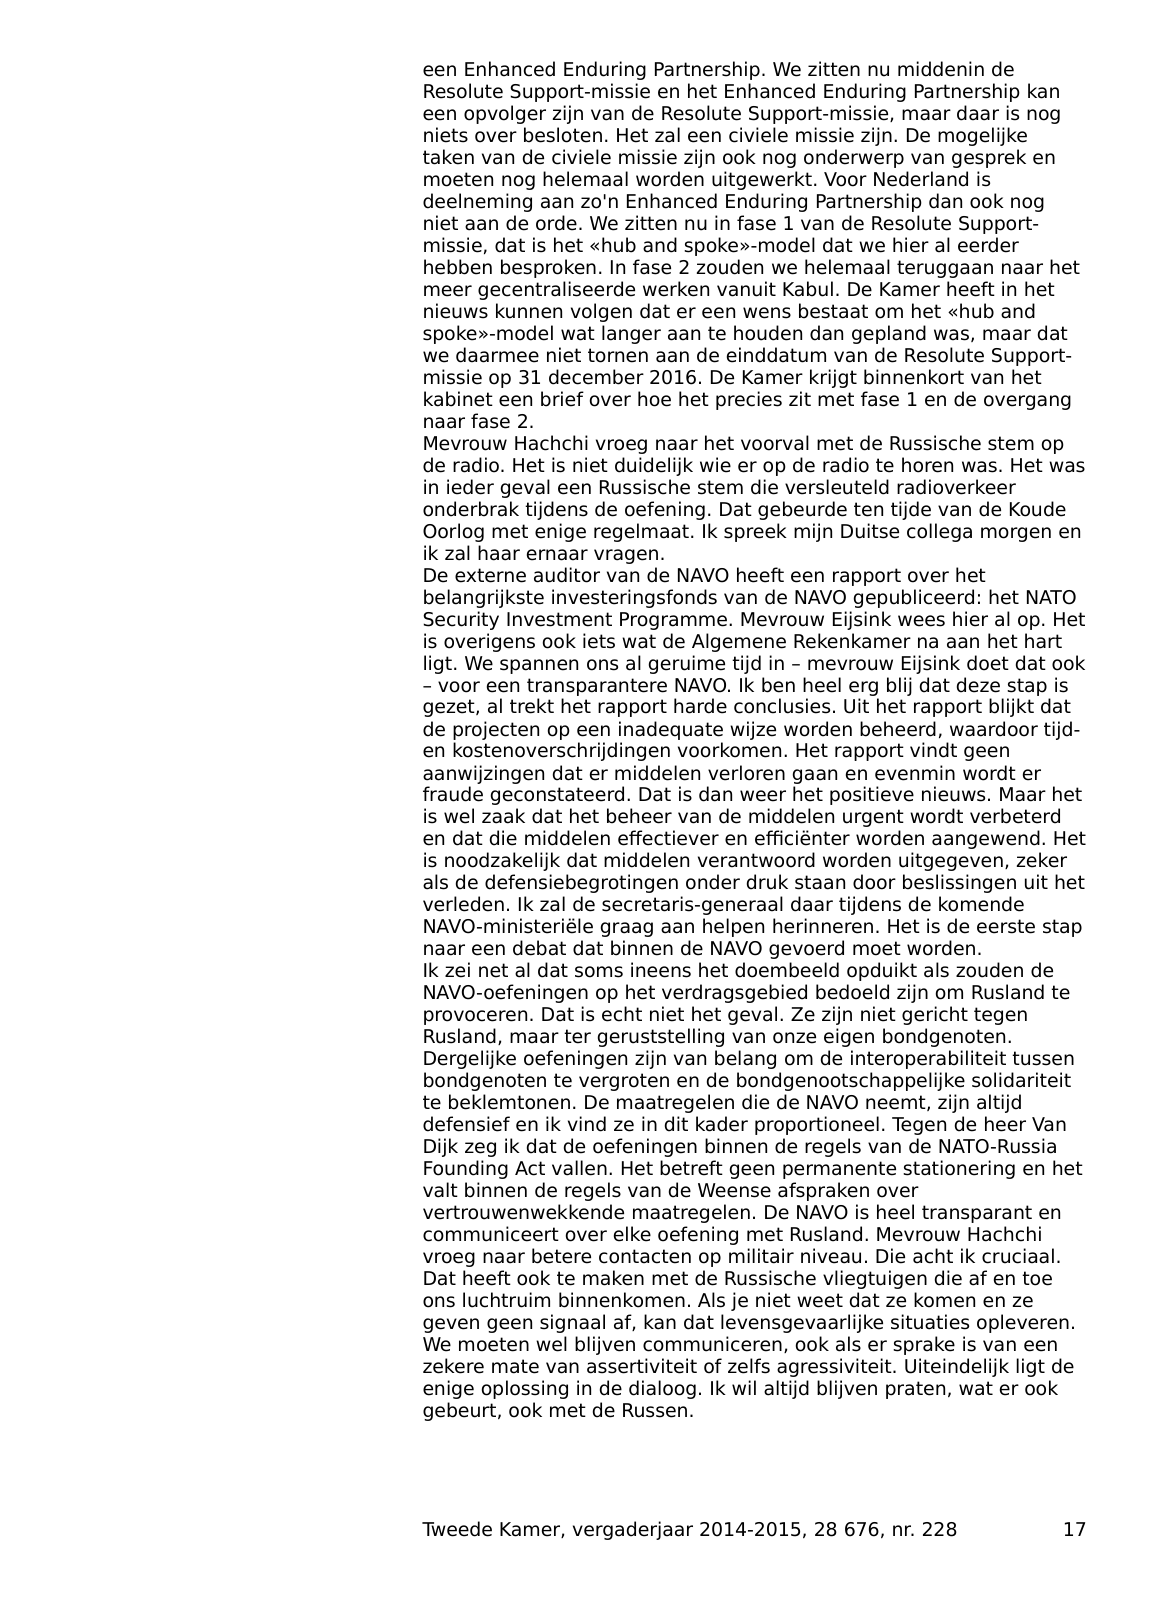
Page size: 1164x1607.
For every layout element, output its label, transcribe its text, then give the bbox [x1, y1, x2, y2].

text Mevrouw Hachchi vroeg naar het voorval met de Russische stem op de radio. Het is niet duidelijk wie er op de radio te horen was. Het was in ieder geval een Russische stem die versleuteld radioverkeer onderbrak tijdens de oefening. Dat gebeurde ten tijde van de Koude Oorlog met enige regelmaat. Ik spreek mijn Duitse collega morgen en ik zal haar ernaar vragen. [422, 433, 1087, 564]
text Ik zei net al dat soms ineens het doembeeld opduikt als zouden de NAVO-oefeningen op het verdragsgebied bedoeld zijn om Rusland te provoceren. Dat is echt niet het geval. Ze zijn niet gericht tegen Rusland, maar ter geruststelling van onze eigen bondgenoten. Dergelijke oefeningen zijn van belang om de interoperabiliteit tussen bondgenoten te vergroten en de bondgenootschappelijke solidariteit te beklemtonen. De maatregelen die de NAVO neemt, zijn altijd defensief en ik vind ze in dit kader proportioneel. Tegen de heer Van Dijk zeg ik dat de oefeningen binnen de regels van de NATO-Russia Founding Act vallen. Het betreft geen permanente stationering en het valt binnen de regels van de Weense afspraken over vertrouwenwekkende maatregelen. De NAVO is heel transparant en communiceert over elke oefening met Rusland. Mevrouw Hachchi vroeg naar betere contacten op militair niveau. Die acht ik cruciaal. Dat heeft ook te maken met de Russische vliegtuigen die af en toe ons luchtruim binnenkomen. Als je niet weet dat ze komen en ze geven geen signaal af, kan dat levensgevaarlijke situaties opleveren. We moeten wel blijven communiceren, ook als er sprake is van een zekere mate van assertiviteit of zelfs agressiviteit. Uiteindelijk ligt de enige oplossing in de dialoog. Ik wil altijd blijven praten, wat er ook gebeurt, ook met de Russen. [422, 960, 1087, 1422]
text De externe auditor van de NAVO heeft een rapport over het belangrijkste investeringsfonds van de NAVO gepubliceerd: het NATO Security Investment Programme. Mevrouw Eijsink wees hier al op. Het is overigens ook iets wat de Algemene Rekenkamer na aan het hart ligt. We spannen ons al geruime tijd in – mevrouw Eijsink doet dat ook – voor een transparantere NAVO. Ik ben heel erg blij dat deze stap is gezet, al trekt het rapport harde conclusies. Uit het rapport blijkt dat de projecten op een inadequate wijze worden beheerd, waardoor tijd- en kostenoverschrijdingen voorkomen. Het rapport vindt geen aanwijzingen dat er middelen verloren gaan en evenmin wordt er fraude geconstateerd. Dat is dan weer het positieve nieuws. Maar het is wel zaak dat het beheer van de middelen urgent wordt verbeterd en dat die middelen effectiever en efficiënter worden aangewend. Het is noodzakelijk dat middelen verantwoord worden uitgegeven, zeker als de defensiebegrotingen onder druk staan door beslissingen uit het verleden. Ik zal de secretaris-generaal daar tijdens de komende NAVO-ministeriële graag aan helpen herinneren. Het is de eerste stap naar een debat dat binnen de NAVO gevoerd moet worden. [422, 564, 1087, 960]
text een Enhanced Enduring Partnership. We zitten nu middenin de Resolute Support-missie en het Enhanced Enduring Partnership kan een opvolger zijn van de Resolute Support-missie, maar daar is nog niets over besloten. Het zal een civiele missie zijn. De mogelijke taken van de civiele missie zijn ook nog onderwerp van gesprek en moeten nog helemaal worden uitgewerkt. Voor Nederland is deelneming aan zo'n Enhanced Enduring Partnership dan ook nog niet aan de orde. We zitten nu in fase 1 van de Resolute Support-missie, dat is het «hub and spoke»-model dat we hier al eerder hebben besproken. In fase 2 zouden we helemaal teruggaan naar het meer gecentraliseerde werken vanuit Kabul. De Kamer heeft in het nieuws kunnen volgen dat er een wens bestaat om het «hub and spoke»-model wat langer aan te houden dan gepland was, maar dat we daarmee niet tornen aan de einddatum van de Resolute Support-missie op 31 december 2016. De Kamer krijgt binnenkort van het kabinet een brief over hoe het precies zit met fase 1 en de overgang naar fase 2. [422, 59, 1087, 433]
